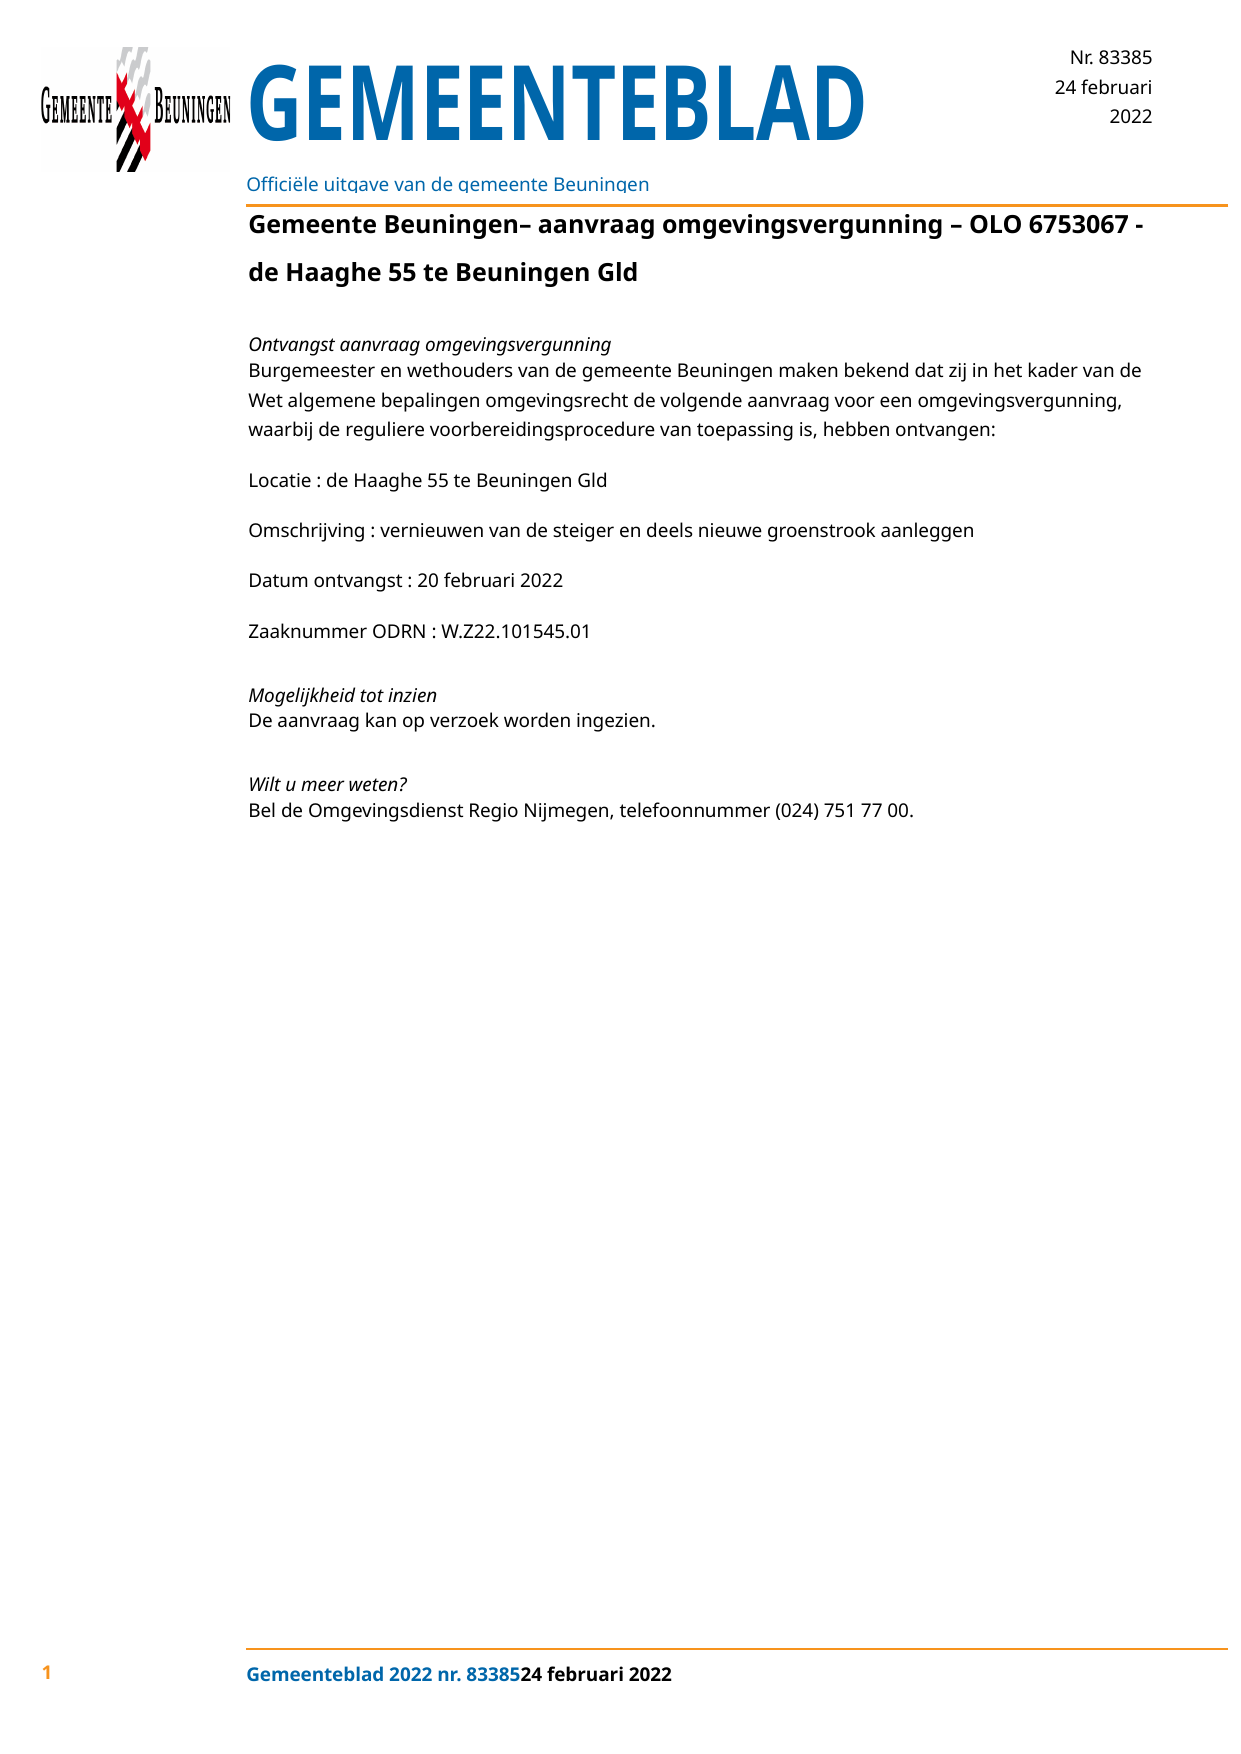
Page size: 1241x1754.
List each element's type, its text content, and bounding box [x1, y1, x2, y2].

picture [41, 47, 231, 172]
text De aanvraag kan op verzoek worden ingezien. [248, 708, 1152, 733]
text Burgemeester en wethouders van de gemeente Beuningen maken bekend dat zij in het kader van de Wet algemene bepalingen omgevingsrecht de volgende aanvraag voor een omgevingsvergunning, waarbij de reguliere voorbereidingsprocedure van toepassing is, hebben ontvangen: [248, 357, 1152, 442]
text Ontvangst aanvraag omgevingsvergunning [248, 331, 1152, 357]
text Omschrijving : vernieuwen van de steiger en deels nieuwe groenstrook aanleggen [248, 517, 1152, 543]
text Datum ontvangst : 20 februari 2022 [248, 568, 1152, 593]
text Gemeente Beuningen– aanvraag omgevingsvergunning – OLO 6753067 - de Haaghe 55 te Beuningen Gld [248, 207, 1152, 288]
text Mogelijkheid tot inzien [248, 682, 1152, 708]
text Wilt u meer weten? [248, 772, 1152, 797]
text Locatie : de Haaghe 55 te Beuningen Gld [248, 467, 1152, 492]
text Zaaknummer ODRN : W.Z22.101545.01 [248, 618, 1152, 644]
text Bel de Omgevingsdienst Regio Nijmegen, telefoonnummer (024) 751 77 00. [248, 797, 1152, 823]
